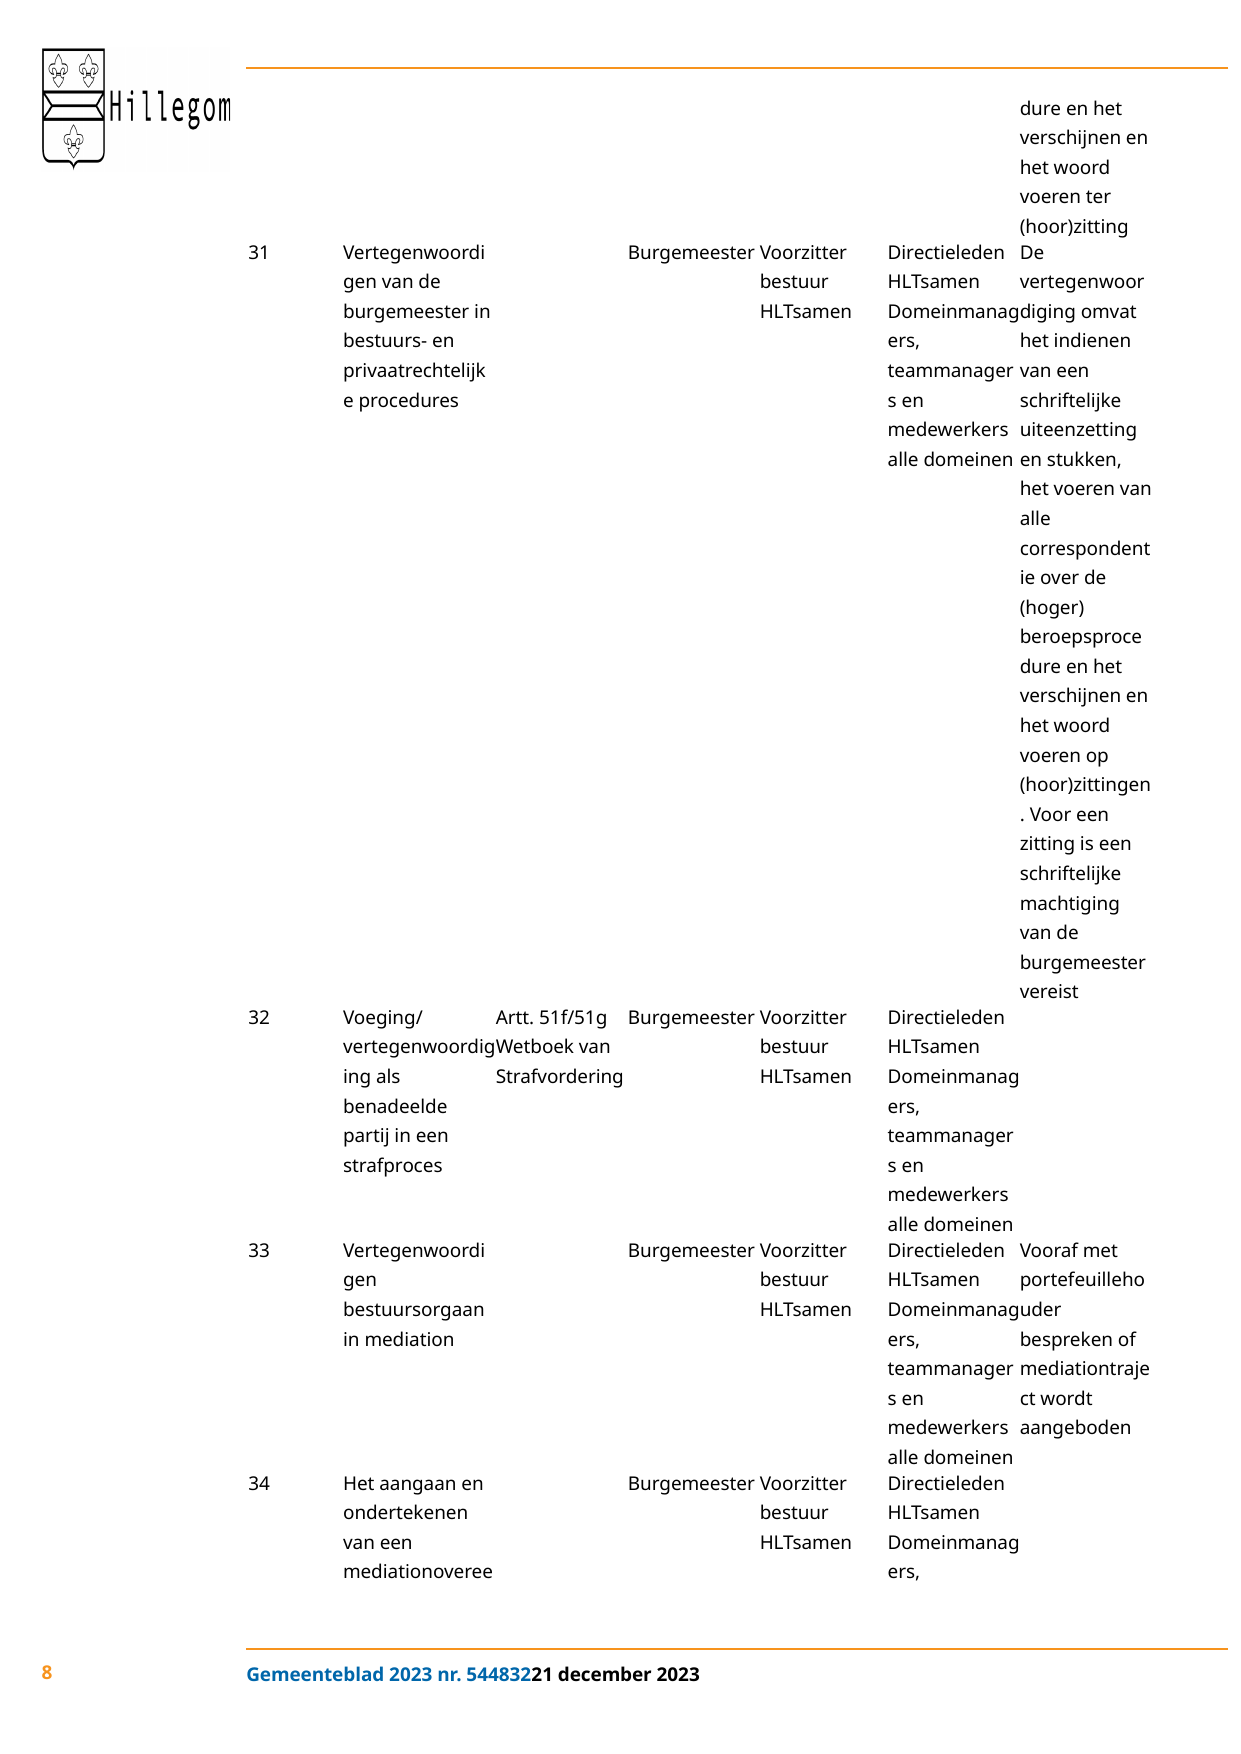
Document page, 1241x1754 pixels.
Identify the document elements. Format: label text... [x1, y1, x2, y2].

table_cell [628, 95, 759, 239]
table_cell Burgemeester [628, 1470, 759, 1584]
table_cell Burgemeester [628, 1237, 759, 1470]
picture [41, 47, 231, 172]
table_cell [888, 95, 1019, 239]
table_cell Directieleden HLTsamen Domeinmanagers, teammanagers en medewerkers alle domeinen [888, 1237, 1019, 1470]
table_cell [496, 95, 628, 239]
table_cell Directieleden HLTsamen Domeinmanagers, [888, 1470, 1019, 1584]
table_cell Voorzitter bestuur HLTsamen [760, 1237, 887, 1470]
table_cell 32 [248, 1004, 343, 1237]
table_cell Directieleden HLTsamen Domeinmanagers, teammanagers en medewerkers alle domeinen [888, 1004, 1019, 1237]
table_cell Voeging/vertegenwoordiging als benadeelde partij in een strafproces [343, 1004, 496, 1237]
table_cell [496, 1237, 628, 1470]
table_cell Directieleden HLTsamen Domeinmanagers, teammanagers en medewerkers alle domeinen [888, 239, 1019, 1004]
table_cell [1020, 1004, 1152, 1237]
table_cell [760, 95, 887, 239]
table_cell [248, 95, 343, 239]
table_cell 34 [248, 1470, 343, 1584]
table_cell [496, 239, 628, 1004]
table_cell Het aangaan en ondertekenen van een mediationoveree [343, 1470, 496, 1584]
table_cell [496, 1470, 628, 1584]
table_cell Burgemeester [628, 1004, 759, 1237]
table_cell 31 [248, 239, 343, 1004]
table_cell Burgemeester [628, 239, 759, 1004]
table_cell Voorzitter bestuur HLTsamen [760, 239, 887, 1004]
table_cell Voorzitter bestuur HLTsamen [760, 1470, 887, 1584]
table_cell 33 [248, 1237, 343, 1470]
table_cell [343, 95, 496, 239]
table_cell De vertegenwoordiging omvat het indienen van een schriftelijke uiteenzetting en stukken, het voeren van alle correspondentie over de (hoger) beroepsprocedure en het verschijnen en het woord voeren op (hoor)zittingen. Voor een zitting is een schriftelijke machtiging van de burgemeester vereist [1020, 239, 1152, 1004]
table_cell Artt. 51f/51g Wetboek van Strafvordering [496, 1004, 628, 1237]
table_cell [1020, 1470, 1152, 1584]
table_cell Voorzitter bestuur HLTsamen [760, 1004, 887, 1237]
table_cell dure en het verschijnen en het woord voeren ter (hoor)zitting [1020, 95, 1152, 239]
table_cell Vertegenwoordigen bestuursorgaan in mediation [343, 1237, 496, 1470]
table_cell Vertegenwoordigen van de burgemeester in bestuurs- en privaatrechtelijke procedures [343, 239, 496, 1004]
table_cell Vooraf met portefeuillehouder bespreken of mediationtraject wordt aangeboden [1020, 1237, 1152, 1470]
